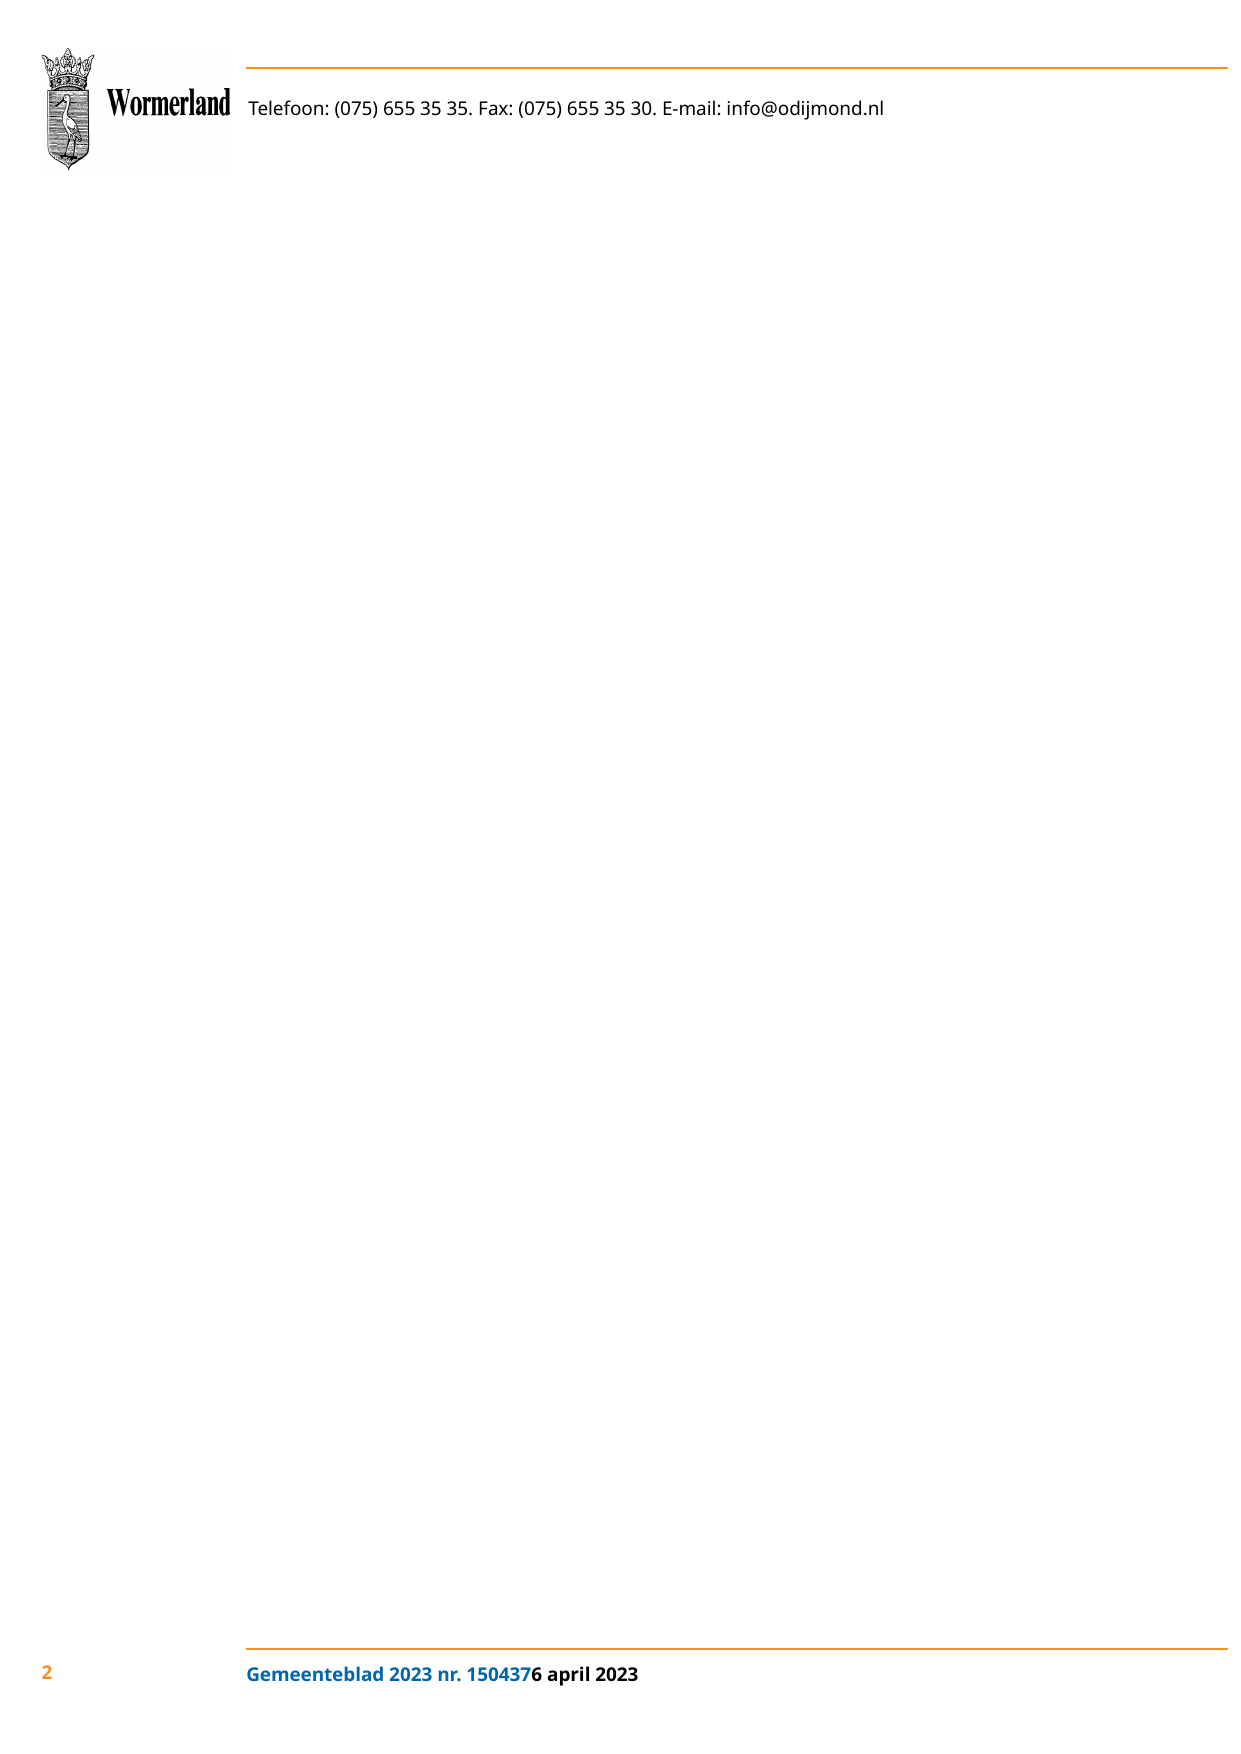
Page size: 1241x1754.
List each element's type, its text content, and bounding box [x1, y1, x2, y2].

picture [41, 47, 231, 172]
text Telefoon: (075) 655 35 35. Fax: (075) 655 35 30. E-mail: info@odijmond.nl [248, 95, 1152, 121]
